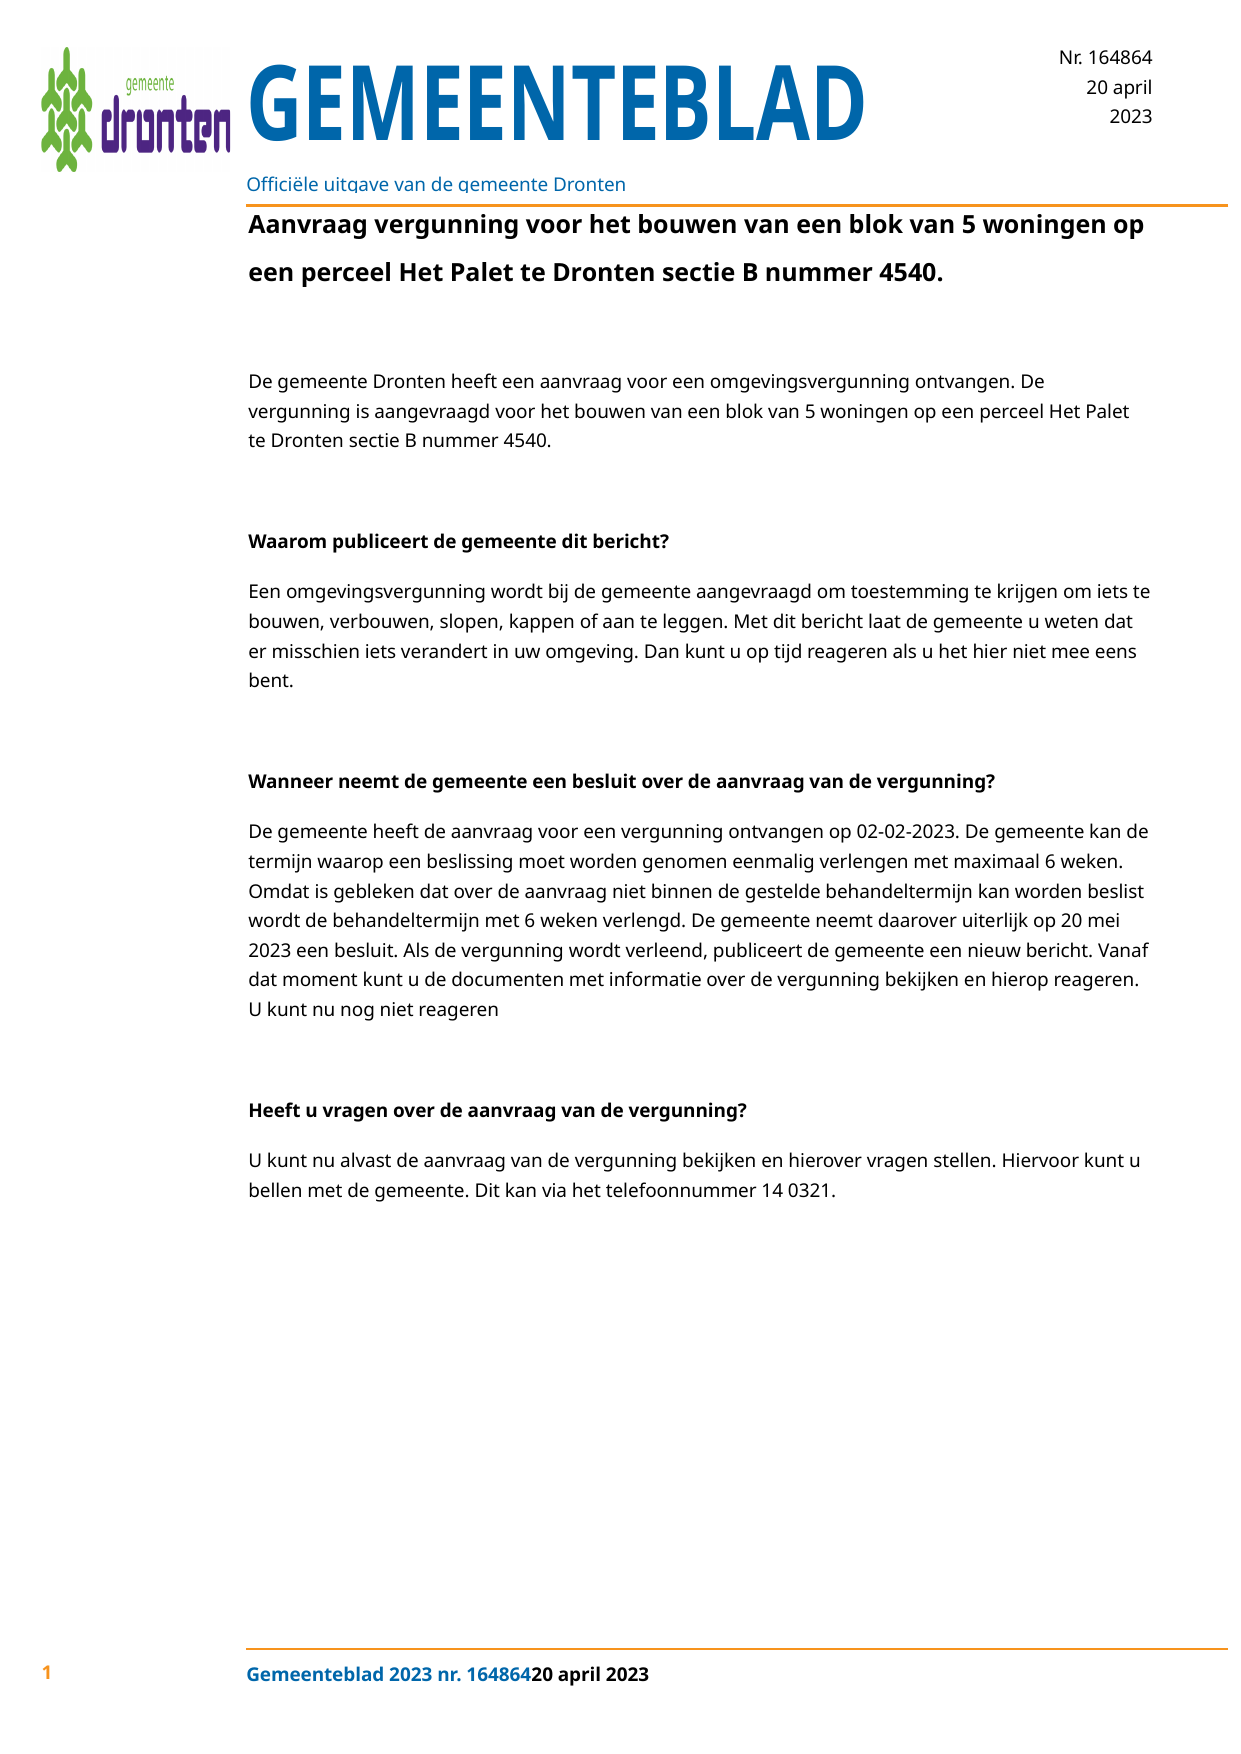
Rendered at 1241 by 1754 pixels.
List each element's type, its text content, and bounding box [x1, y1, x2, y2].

text Heeft u vragen over de aanvraag van de vergunning? [248, 1097, 1152, 1123]
text Waarom publiceert de gemeente dit bericht? [248, 528, 1152, 554]
text De gemeente heeft de aanvraag voor een vergunning ontvangen op 02-02-2023. De gemeente kan de termijn waarop een beslissing moet worden genomen eenmalig verlengen met maximaal 6 weken. Omdat is gebleken dat over de aanvraag niet binnen de gestelde behandeltermijn kan worden beslist wordt de behandeltermijn met 6 weken verlengd. De gemeente neemt daarover uiterlijk op 20 mei 2023 een besluit. Als de vergunning wordt verleend, publiceert de gemeente een nieuw bericht. Vanaf dat moment kunt u de documenten met informatie over de vergunning bekijken en hierop reageren. U kunt nu nog niet reageren [248, 819, 1152, 1022]
picture [41, 47, 231, 172]
text Aanvraag vergunning voor het bouwen van een blok van 5 woningen op een perceel Het Palet te Dronten sectie B nummer 4540. [248, 207, 1152, 288]
text De gemeente Dronten heeft een aanvraag voor een omgevingsvergunning ontvangen. De vergunning is aangevraagd voor het bouwen van een blok van 5 woningen op een perceel Het Palet te Dronten sectie B nummer 4540. [248, 368, 1152, 453]
text U kunt nu alvast de aanvraag van de vergunning bekijken en hierover vragen stellen. Hiervoor kunt u bellen met de gemeente. Dit kan via het telefoonnummer 14 0321. [248, 1147, 1152, 1203]
text Een omgevingsvergunning wordt bij de gemeente aangevraagd om toestemming te krijgen om iets te bouwen, verbouwen, slopen, kappen of aan te leggen. Met dit bericht laat de gemeente u weten dat er misschien iets verandert in uw omgeving. Dan kunt u op tijd reageren als u het hier niet mee eens bent. [248, 579, 1152, 693]
text Wanneer neemt de gemeente een besluit over de aanvraag van de vergunning? [248, 768, 1152, 794]
